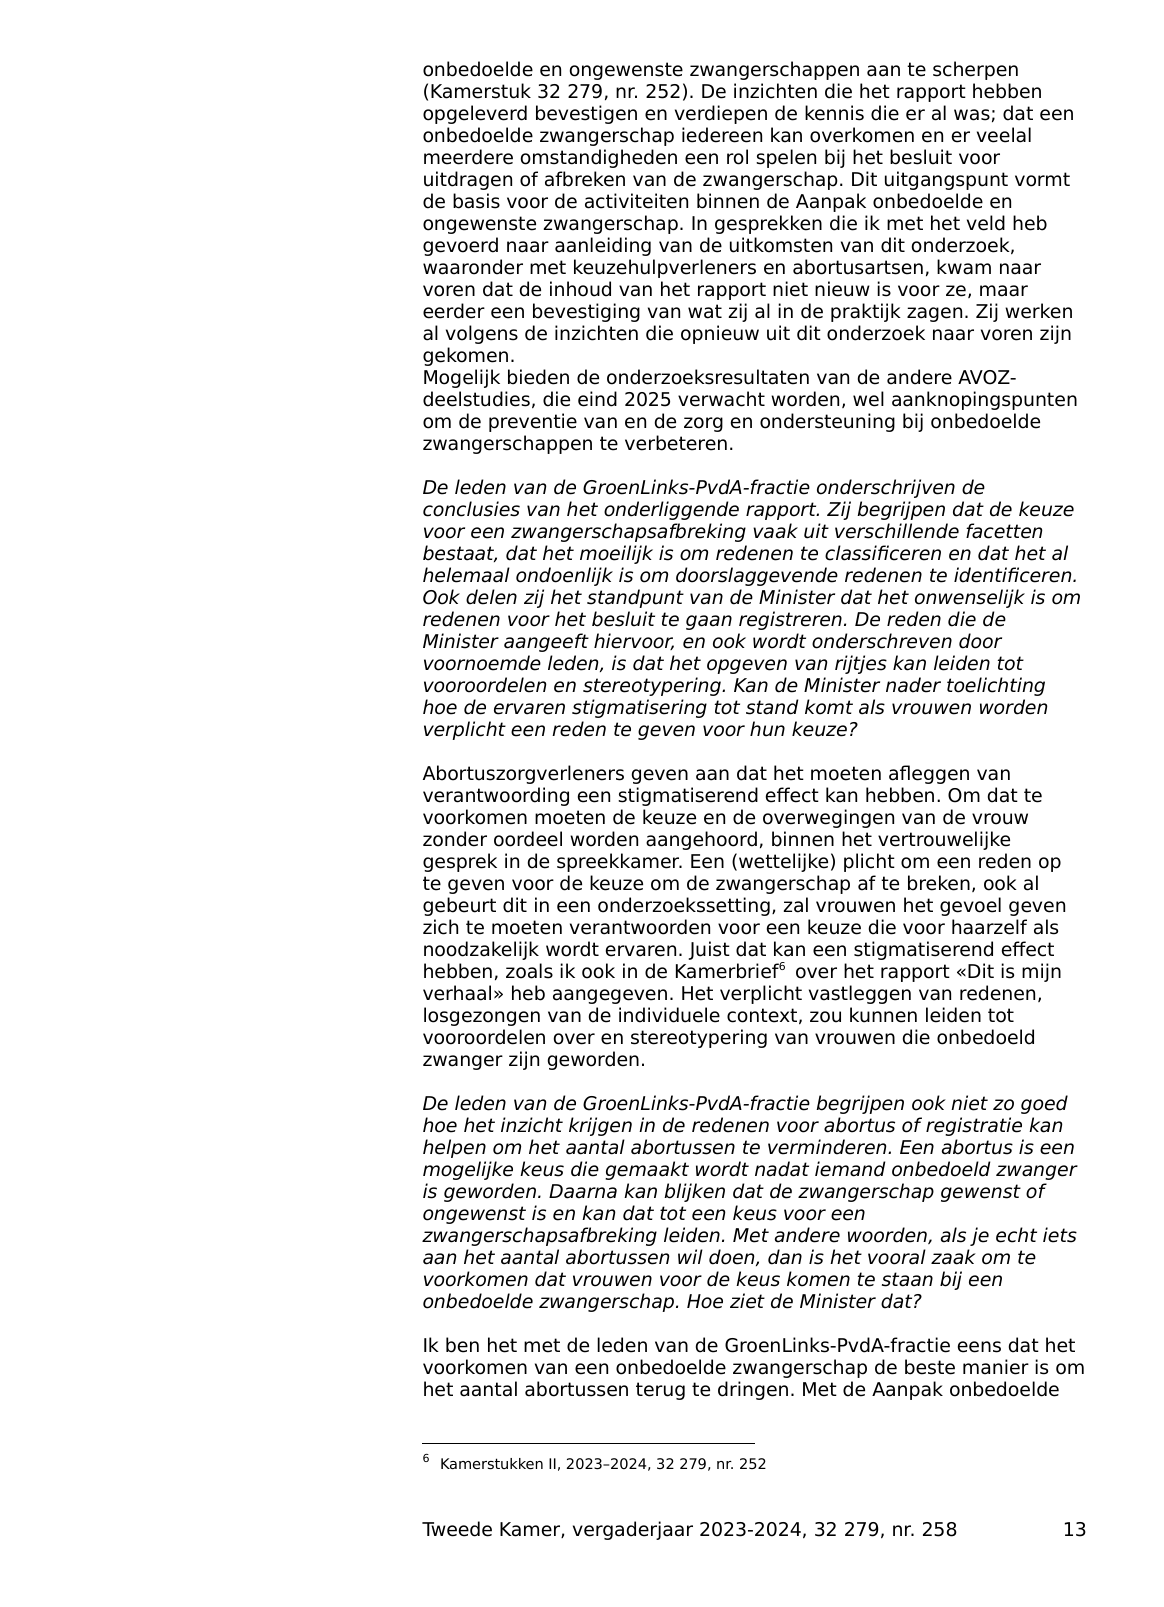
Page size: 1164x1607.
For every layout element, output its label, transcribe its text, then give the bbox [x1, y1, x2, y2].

text Abortuszorgverleners geven aan dat het moeten afleggen van verantwoording een stigmatiserend effect kan hebben. Om dat te voorkomen moeten de keuze en de overwegingen van de vrouw zonder oordeel worden aangehoord, binnen het vertrouwelijke gesprek in de spreekkamer. Een (wettelijke) plicht om een reden op te geven voor de keuze om de zwangerschap af te breken, ook al gebeurt dit in een onderzoekssetting, zal vrouwen het gevoel geven zich te moeten verantwoorden voor een keuze die voor haarzelf als noodzakelijk wordt ervaren. Juist dat kan een stigmatiserend effect hebben, zoals ik ook in de Kamerbrief over het rapport «Dit is mijn verhaal» heb aangegeven. Het verplicht vastleggen van redenen, losgezongen van de individuele context, zou kunnen leiden tot vooroordelen over en stereotypering van vrouwen die onbedoeld zwanger zijn geworden. [422, 763, 1087, 1071]
text Mogelijk bieden de onderzoeksresultaten van de andere AVOZ-deelstudies, die eind 2025 verwacht worden, wel aanknopingspunten om de preventie van en de zorg en ondersteuning bij onbedoelde zwangerschappen te verbeteren. [422, 367, 1087, 455]
text De leden van de GroenLinks-PvdA-fractie begrijpen ook niet zo goed hoe het inzicht krijgen in de redenen voor abortus of registratie kan helpen om het aantal abortussen te verminderen. Een abortus is een mogelijke keus die gemaakt wordt nadat iemand onbedoeld zwanger is geworden. Daarna kan blijken dat de zwangerschap gewenst of ongewenst is en kan dat tot een keus voor een zwangerschapsafbreking leiden. Met andere woorden, als je echt iets aan het aantal abortussen wil doen, dan is het vooral zaak om te voorkomen dat vrouwen voor de keus komen te staan bij een onbedoelde zwangerschap. Hoe ziet de Minister dat? [422, 1093, 1087, 1312]
text De leden van de GroenLinks-PvdA-fractie onderschrijven de conclusies van het onderliggende rapport. Zij begrijpen dat de keuze voor een zwangerschapsafbreking vaak uit verschillende facetten bestaat, dat het moeilijk is om redenen te classificeren en dat het al helemaal ondoenlijk is om doorslaggevende redenen te identificeren. Ook delen zij het standpunt van de Minister dat het onwenselijk is om redenen voor het besluit te gaan registreren. De reden die de Minister aangeeft hiervoor, en ook wordt onderschreven door voornoemde leden, is dat het opgeven van rijtjes kan leiden tot vooroordelen en stereotypering. Kan de Minister nader toelichting hoe de ervaren stigmatisering tot stand komt als vrouwen worden verplicht een reden te geven voor hun keuze? [422, 477, 1087, 741]
text Ik ben het met de leden van de GroenLinks-PvdA-fractie eens dat het voorkomen van een onbedoelde zwangerschap de beste manier is om het aantal abortussen terug te dringen. Met de Aanpak onbedoelde [422, 1335, 1087, 1401]
text Kamerstukken II, 2023–2024, 32 279, nr. 252 [422, 1452, 1087, 1474]
text onbedoelde en ongewenste zwangerschappen aan te scherpen (Kamerstuk 32 279, nr. 252). De inzichten die het rapport hebben opgeleverd bevestigen en verdiepen de kennis die er al was; dat een onbedoelde zwangerschap iedereen kan overkomen en er veelal meerdere omstandigheden een rol spelen bij het besluit voor uitdragen of afbreken van de zwangerschap. Dit uitgangspunt vormt de basis voor de activiteiten binnen de Aanpak onbedoelde en ongewenste zwangerschap. In gesprekken die ik met het veld heb gevoerd naar aanleiding van de uitkomsten van dit onderzoek, waaronder met keuzehulpverleners en abortusartsen, kwam naar voren dat de inhoud van het rapport niet nieuw is voor ze, maar eerder een bevestiging van wat zij al in de praktijk zagen. Zij werken al volgens de inzichten die opnieuw uit dit onderzoek naar voren zijn gekomen. [422, 59, 1087, 367]
